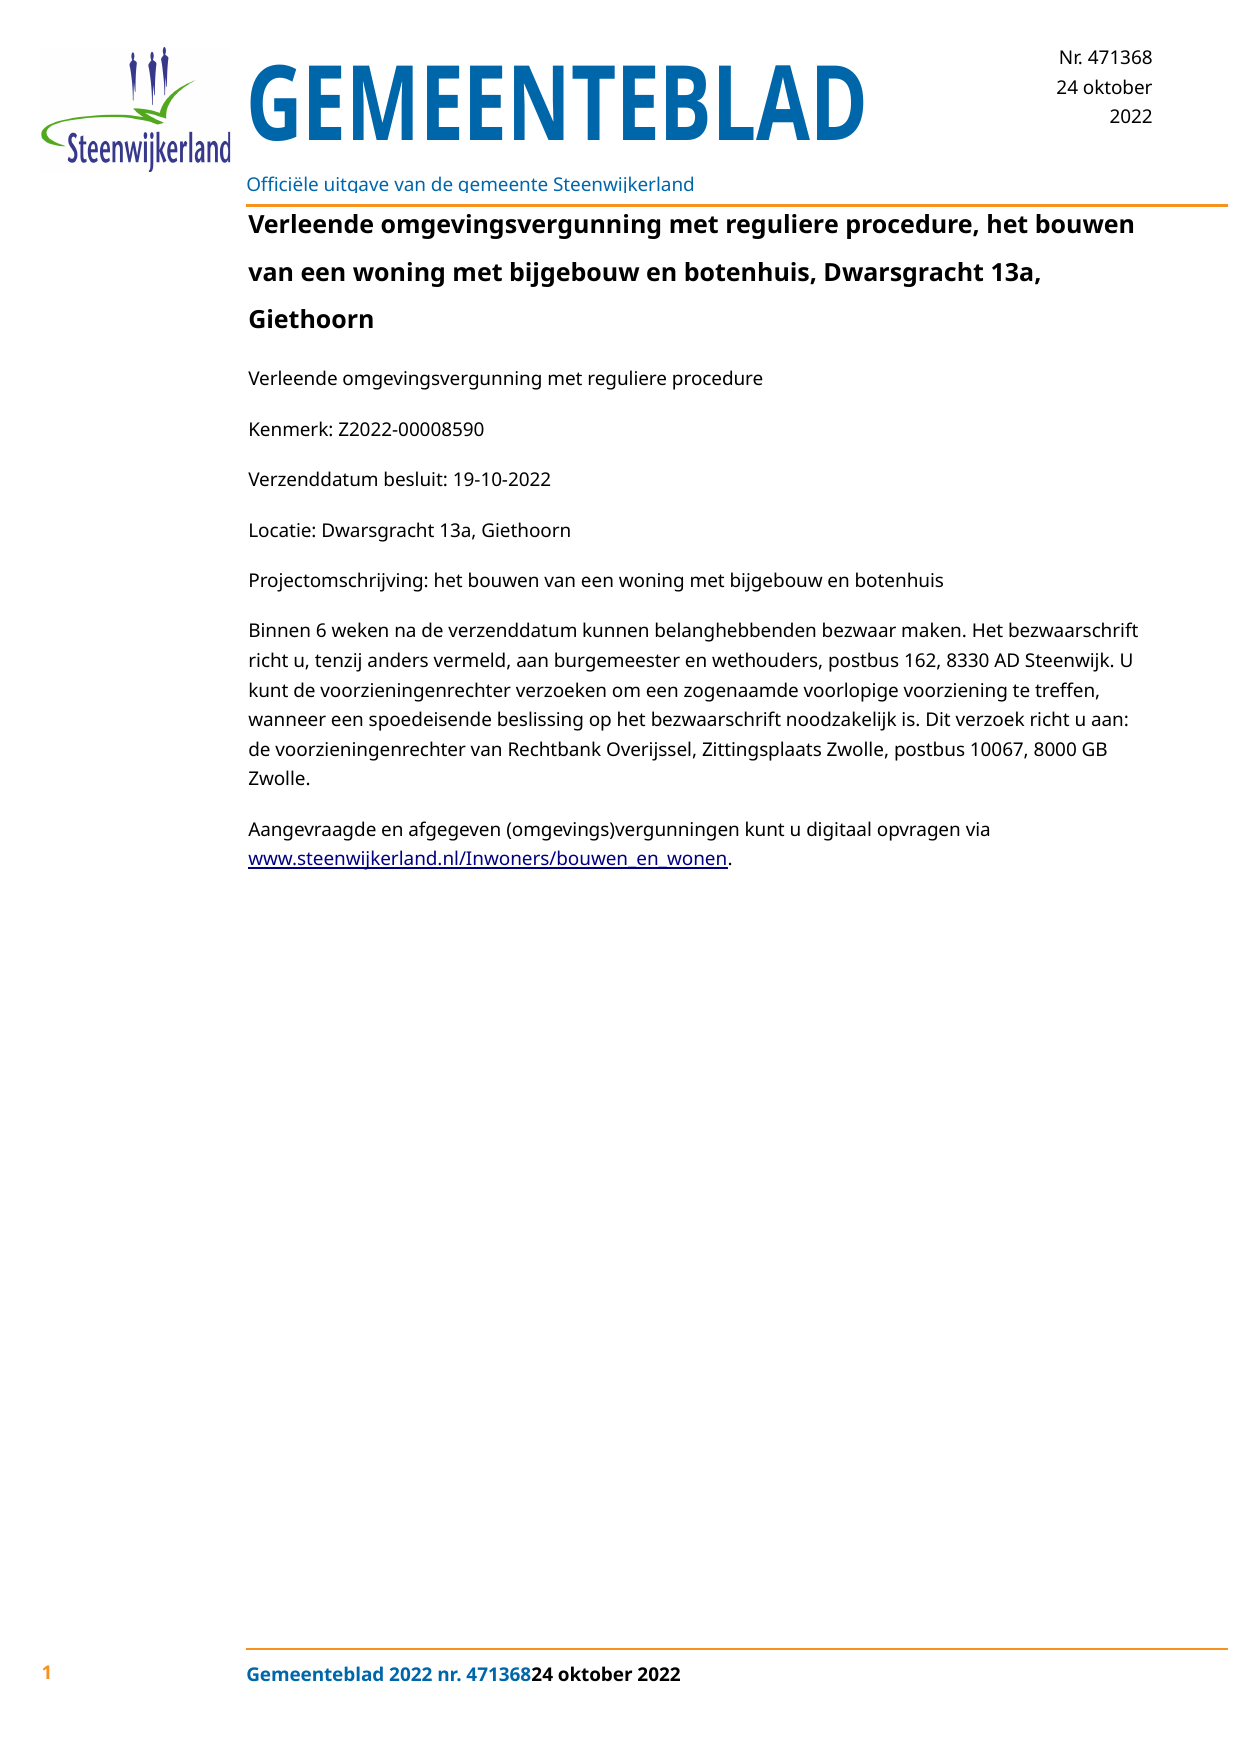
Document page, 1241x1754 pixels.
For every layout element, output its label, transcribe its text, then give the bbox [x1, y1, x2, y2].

text Locatie: Dwarsgracht 13a, Giethoorn [248, 517, 1152, 542]
text Kenmerk: Z2022-00008590 [248, 416, 1152, 442]
text Binnen 6 weken na de verzenddatum kunnen belanghebbenden bezwaar maken. Het bezwaarschrift richt u, tenzij anders vermeld, aan burgemeester en wethouders, postbus 162, 8330 AD Steenwijk. U kunt de voorzieningenrechter verzoeken om een zogenaamde voorlopige voorziening te treffen, wanneer een spoedeisende beslissing op het bezwaarschrift noodzakelijk is. Dit verzoek richt u aan: de voorzieningenrechter van Rechtbank Overijssel, Zittingsplaats Zwolle, postbus 10067, 8000 GB Zwolle. [248, 618, 1152, 791]
text Aangevraagde en afgegeven (omgevings)vergunningen kunt u digitaal opvragen via www.steenwijkerland.nl/Inwoners/bouwen_en_wonen. [248, 816, 1152, 871]
text Verzenddatum besluit: 19-10-2022 [248, 466, 1152, 492]
text Verleende omgevingsvergunning met reguliere procedure, het bouwen van een woning met bijgebouw en botenhuis, Dwarsgracht 13a, Giethoorn [248, 207, 1152, 336]
picture [41, 47, 231, 172]
text Projectomschrijving: het bouwen van een woning met bijgebouw en botenhuis [248, 567, 1152, 593]
text Verleende omgevingsvergunning met reguliere procedure [248, 366, 1152, 391]
